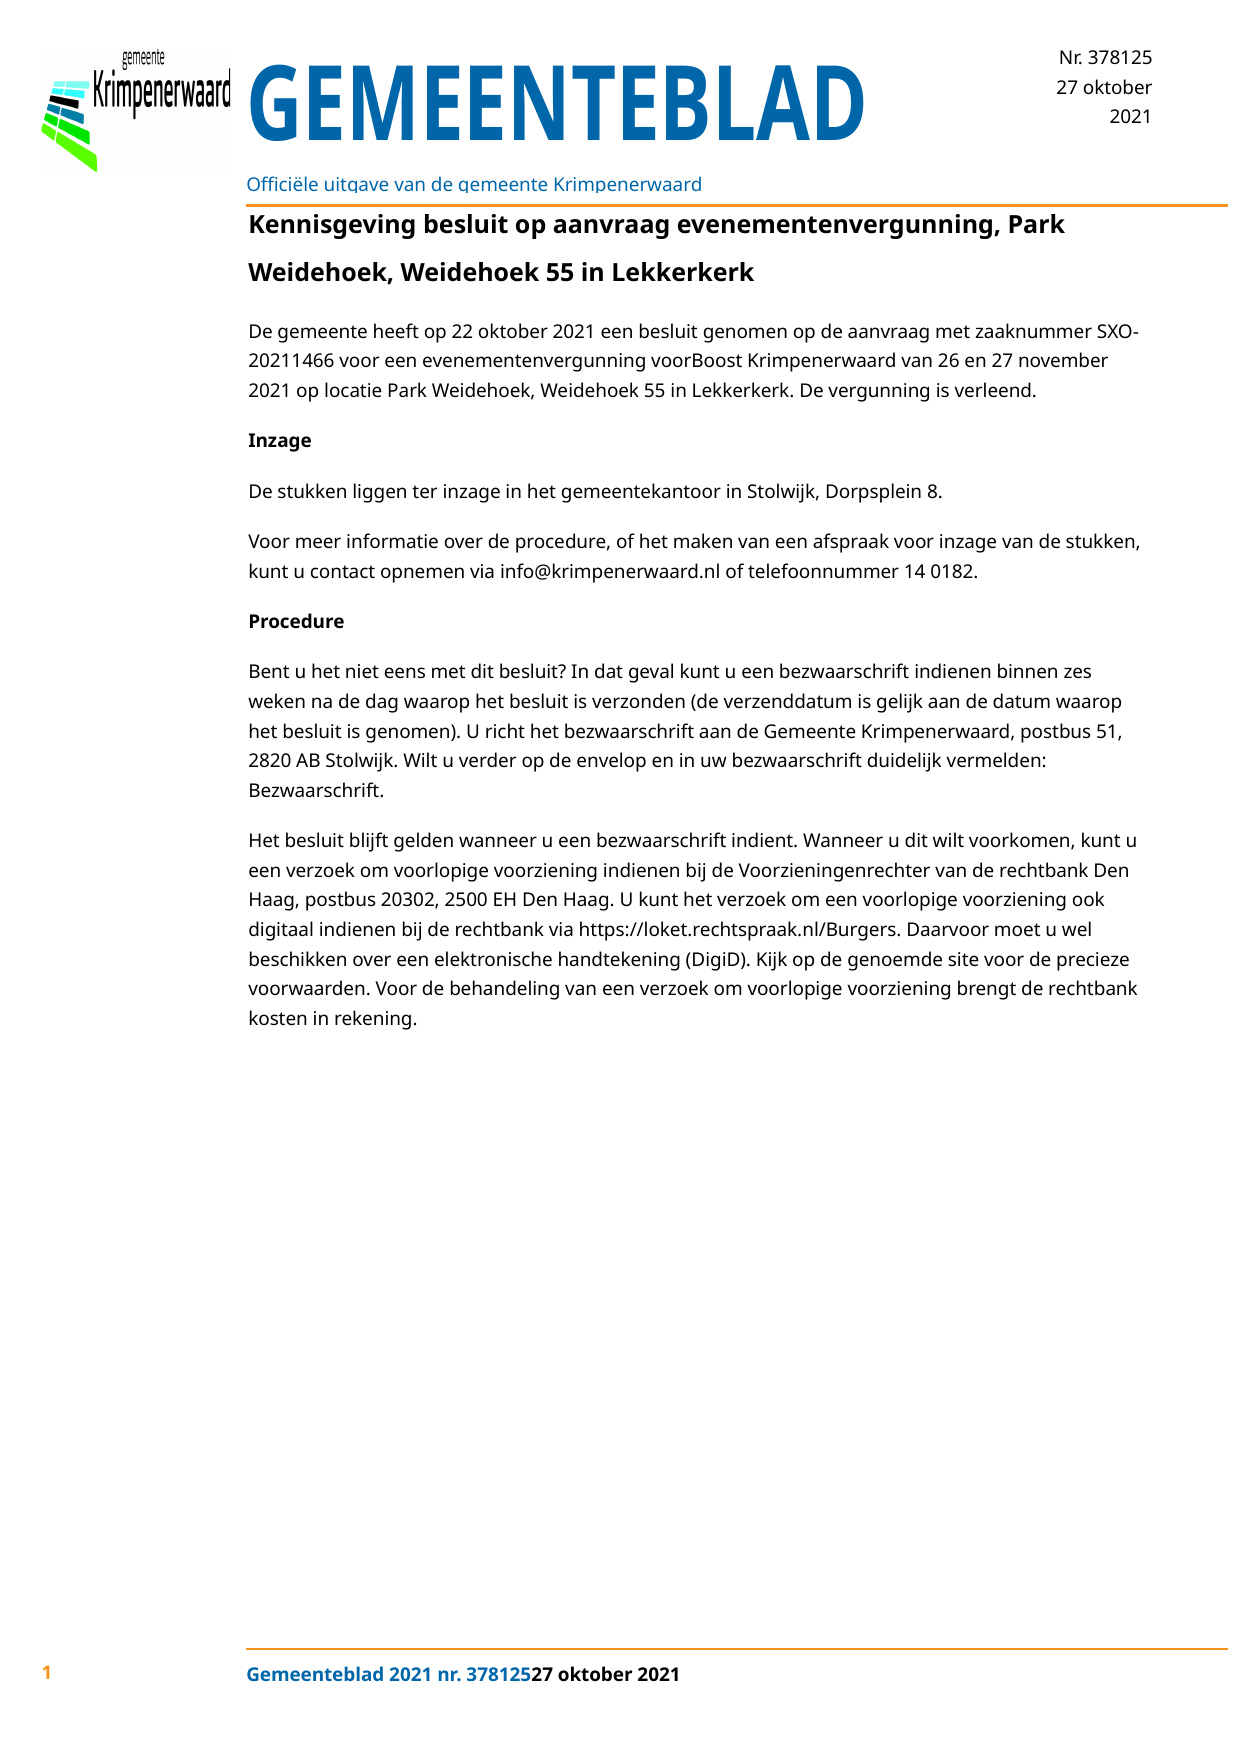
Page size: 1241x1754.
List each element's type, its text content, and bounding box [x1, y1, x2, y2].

text Het besluit blijft gelden wanneer u een bezwaarschrift indient. Wanneer u dit wilt voorkomen, kunt u een verzoek om voorlopige voorziening indienen bij de Voorzieningenrechter van de rechtbank Den Haag, postbus 20302, 2500 EH Den Haag. U kunt het verzoek om een voorlopige voorziening ook digitaal indienen bij de rechtbank via https://loket.rechtspraak.nl/Burgers. Daarvoor moet u wel beschikken over een elektronische handtekening (DigiD). Kijk op de genoemde site voor de precieze voorwaarden. Voor de behandeling van een verzoek om voorlopige voorziening brengt de rechtbank kosten in rekening. [248, 827, 1152, 1031]
text Bent u het niet eens met dit besluit? In dat geval kunt u een bezwaarschrift indienen binnen zes weken na de dag waarop het besluit is verzonden (de verzenddatum is gelijk aan de datum waarop het besluit is genomen). U richt het bezwaarschrift aan de Gemeente Krimpenerwaard, postbus 51, 2820 AB Stolwijk. Wilt u verder op de envelop en in uw bezwaarschrift duidelijk vermelden: Bezwaarschrift. [248, 659, 1152, 803]
text De stukken liggen ter inzage in het gemeentekantoor in Stolwijk, Dorpsplein 8. [248, 478, 1152, 504]
text Procedure [248, 608, 1152, 634]
text De gemeente heeft op 22 oktober 2021 een besluit genomen op de aanvraag met zaaknummer SXO-20211466 voor een evenementenvergunning voorBoost Krimpenerwaard van 26 en 27 november 2021 op locatie Park Weidehoek, Weidehoek 55 in Lekkerkerk. De vergunning is verleend. [248, 318, 1152, 403]
picture [41, 47, 231, 172]
text Voor meer informatie over de procedure, of het maken van een afspraak voor inzage van de stukken, kunt u contact opnemen via info@krimpenerwaard.nl of telefoonnummer 14 0182. [248, 528, 1152, 584]
text Inzage [248, 427, 1152, 453]
text Kennisgeving besluit op aanvraag evenementenvergunning, Park Weidehoek, Weidehoek 55 in Lekkerkerk [248, 207, 1152, 288]
